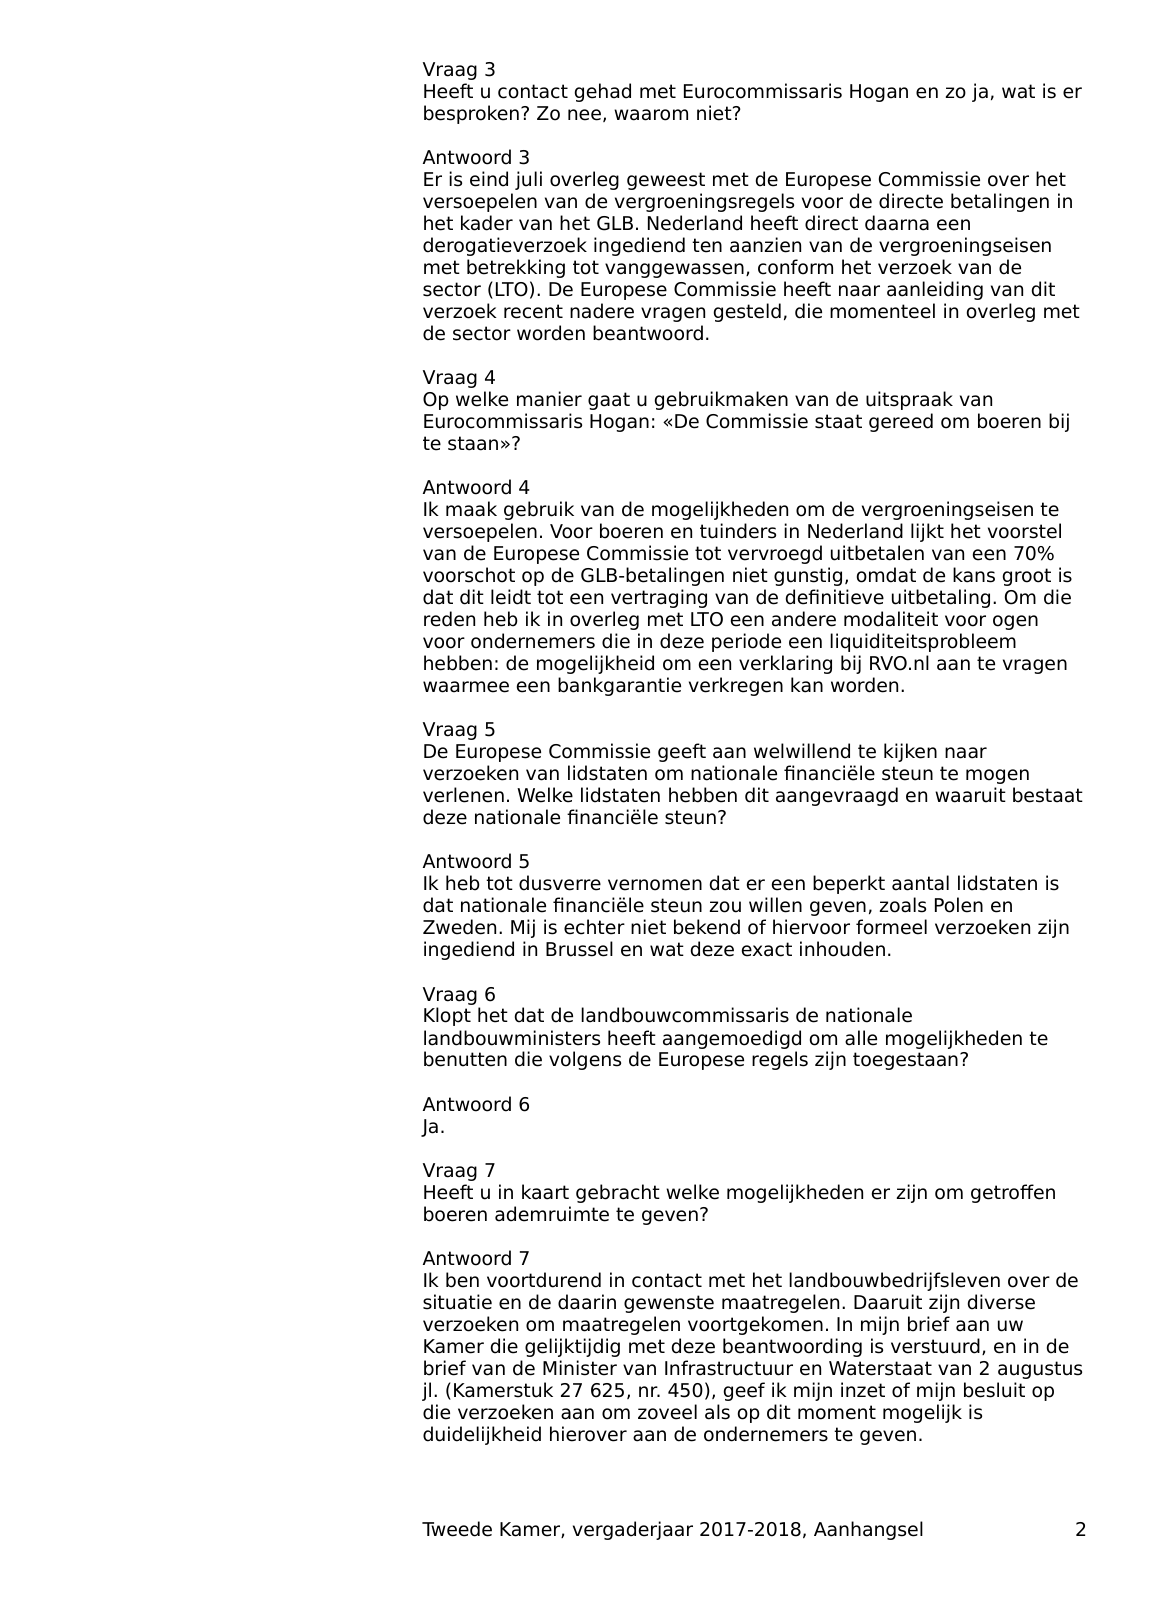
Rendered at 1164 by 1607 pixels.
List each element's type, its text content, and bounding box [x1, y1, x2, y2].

text Antwoord 7 [422, 1248, 1087, 1270]
text Vraag 4 [422, 367, 1087, 389]
text Heeft u in kaart gebracht welke mogelijkheden er zijn om getroffen boeren ademruimte te geven? [422, 1182, 1087, 1226]
text Antwoord 4 [422, 477, 1087, 499]
text Ik ben voortdurend in contact met het landbouwbedrijfsleven over de situatie en de daarin gewenste maatregelen. Daaruit zijn diverse verzoeken om maatregelen voortgekomen. In mijn brief aan uw Kamer die gelijktijdig met deze beantwoording is verstuurd, en in de brief van de Minister van Infrastructuur en Waterstaat van 2 augustus jl. (Kamerstuk 27 625, nr. 450), geef ik mijn inzet of mijn besluit op die verzoeken aan om zoveel als op dit moment mogelijk is duidelijkheid hierover aan de ondernemers te geven. [422, 1270, 1087, 1446]
text De Europese Commissie geeft aan welwillend te kijken naar verzoeken van lidstaten om nationale financiële steun te mogen verlenen. Welke lidstaten hebben dit aangevraagd en waaruit bestaat deze nationale financiële steun? [422, 741, 1087, 829]
text Antwoord 3 [422, 147, 1087, 169]
text Heeft u contact gehad met Eurocommissaris Hogan en zo ja, wat is er besproken? Zo nee, waarom niet? [422, 81, 1087, 125]
text Ik maak gebruik van de mogelijkheden om de vergroeningseisen te versoepelen. Voor boeren en tuinders in Nederland lijkt het voorstel van de Europese Commissie tot vervroegd uitbetalen van een 70% voorschot op de GLB-betalingen niet gunstig, omdat de kans groot is dat dit leidt tot een vertraging van de definitieve uitbetaling. Om die reden heb ik in overleg met LTO een andere modaliteit voor ogen voor ondernemers die in deze periode een liquiditeitsprobleem hebben: de mogelijkheid om een verklaring bij RVO.nl aan te vragen waarmee een bankgarantie verkregen kan worden. [422, 499, 1087, 697]
text Vraag 6 [422, 983, 1087, 1005]
text Vraag 7 [422, 1160, 1087, 1182]
text Antwoord 5 [422, 851, 1087, 873]
text Ja. [422, 1116, 1087, 1137]
text Op welke manier gaat u gebruikmaken van de uitspraak van Eurocommissaris Hogan: «De Commissie staat gereed om boeren bij te staan»? [422, 389, 1087, 455]
text Vraag 3 [422, 59, 1087, 81]
text Er is eind juli overleg geweest met de Europese Commissie over het versoepelen van de vergroeningsregels voor de directe betalingen in het kader van het GLB. Nederland heeft direct daarna een derogatieverzoek ingediend ten aanzien van de vergroeningseisen met betrekking tot vanggewassen, conform het verzoek van de sector (LTO). De Europese Commissie heeft naar aanleiding van dit verzoek recent nadere vragen gesteld, die momenteel in overleg met de sector worden beantwoord. [422, 169, 1087, 345]
text Antwoord 6 [422, 1093, 1087, 1116]
text Klopt het dat de landbouwcommissaris de nationale landbouwministers heeft aangemoedigd om alle mogelijkheden te benutten die volgens de Europese regels zijn toegestaan? [422, 1005, 1087, 1071]
text Ik heb tot dusverre vernomen dat er een beperkt aantal lidstaten is dat nationale financiële steun zou willen geven, zoals Polen en Zweden. Mij is echter niet bekend of hiervoor formeel verzoeken zijn ingediend in Brussel en wat deze exact inhouden. [422, 873, 1087, 961]
text Vraag 5 [422, 719, 1087, 741]
